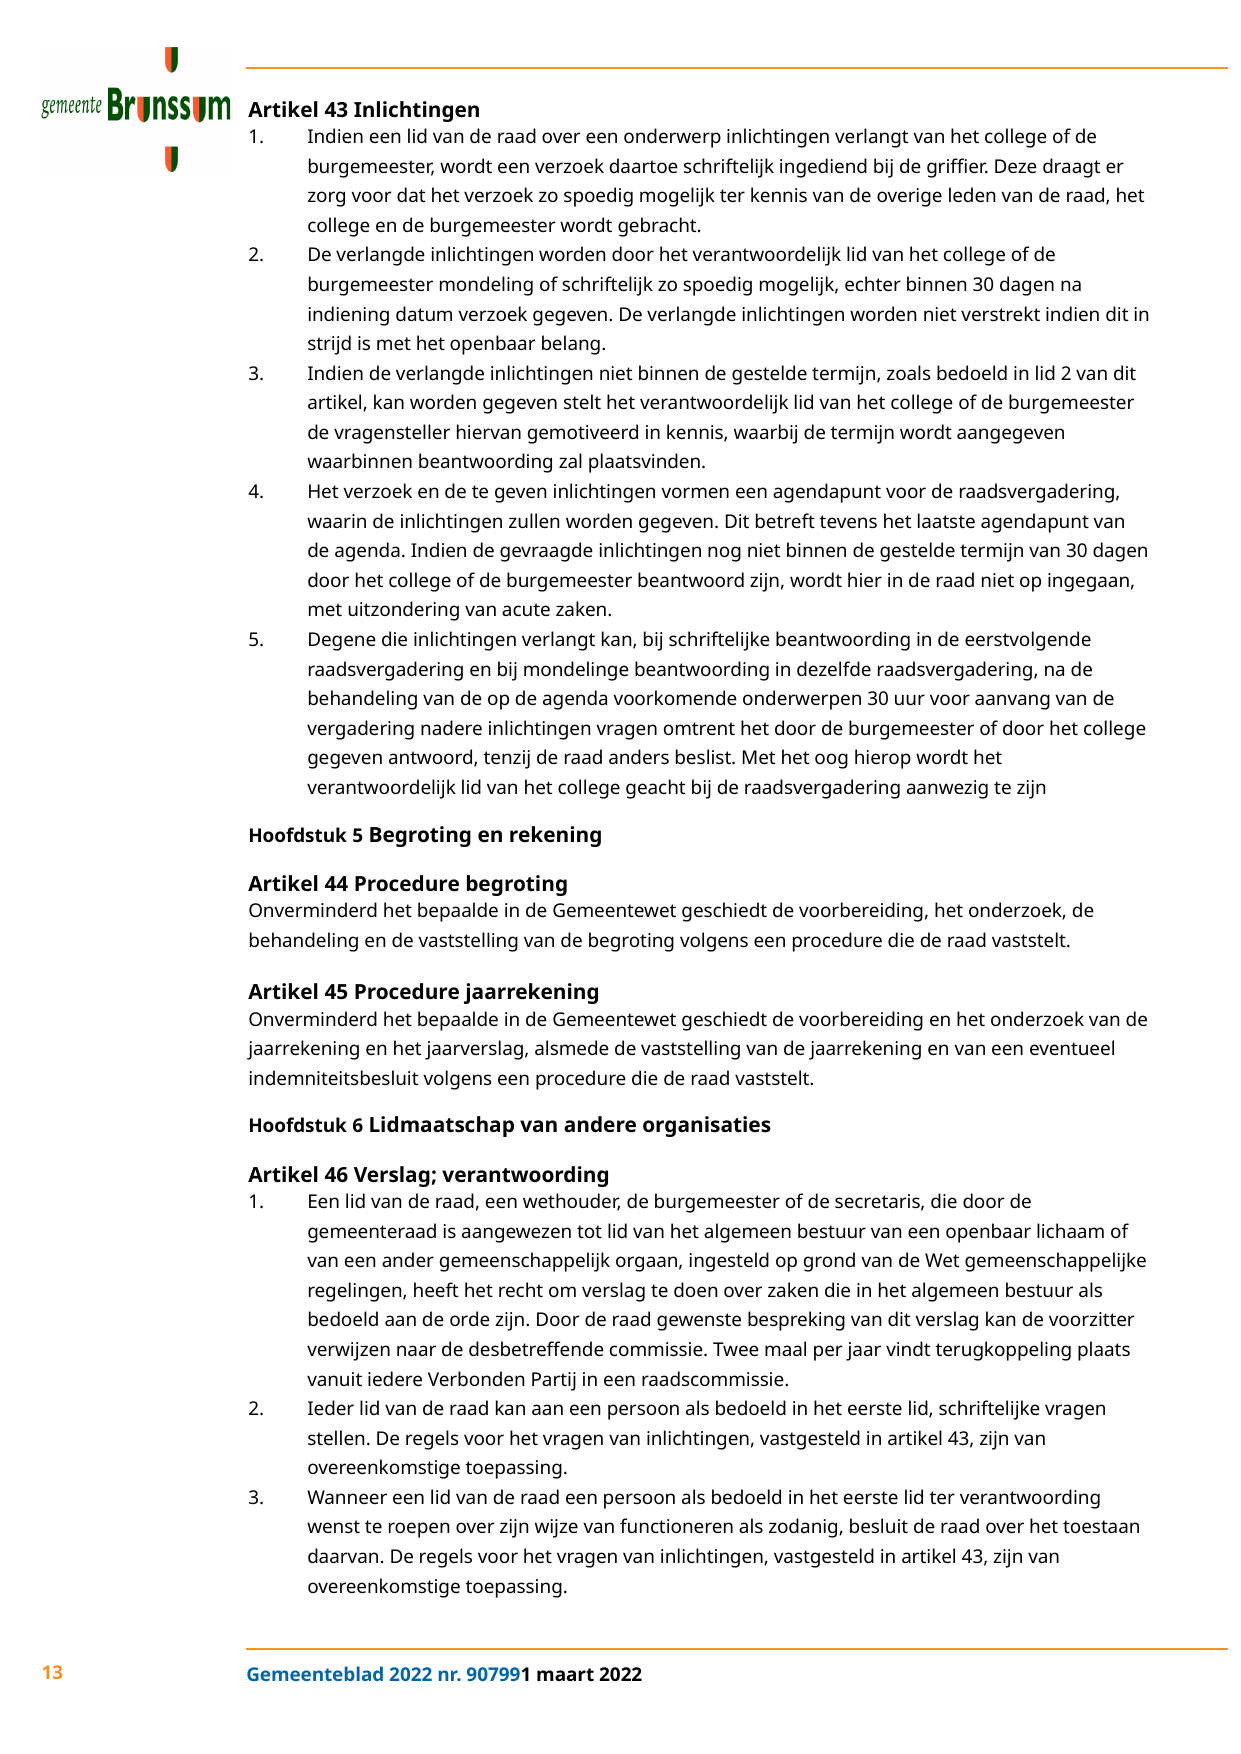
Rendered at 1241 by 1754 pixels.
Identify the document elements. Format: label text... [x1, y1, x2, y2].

text Hoofdstuk 5 Begroting en rekening [248, 820, 1152, 848]
list Ieder lid van de raad kan aan een persoon als bedoeld in het eerste lid, schriftelijke vragen stellen. De regels voor het vragen van inlichtingen, vastgesteld in artikel 43, zijn van overeenkomstige toepassing. [248, 1395, 1152, 1480]
list Een lid van de raad, een wethouder, de burgemeester of de secretaris, die door de gemeenteraad is aangewezen tot lid van het algemeen bestuur van een openbaar lichaam of van een ander gemeenschappelijk orgaan, ingesteld op grond van de Wet gemeenschappelijke regelingen, heeft het recht om verslag te doen over zaken die in het algemeen bestuur als bedoeld aan de orde zijn. Door de raad gewenste bespreking van dit verslag kan de voorzitter verwijzen naar de desbetreffende commissie. Twee maal per jaar vindt terugkoppeling plaats vanuit iedere Verbonden Partij in een raadscommissie. [248, 1188, 1152, 1392]
text Artikel 46 Verslag; verantwoording [248, 1160, 1152, 1188]
text Artikel 44 Procedure begroting [248, 869, 1152, 897]
text Hoofdstuk 6 Lidmaatschap van andere organisaties [248, 1111, 1152, 1139]
list Het verzoek en de te geven inlichtingen vormen een agendapunt voor de raadsvergadering, waarin de inlichtingen zullen worden gegeven. Dit betreft tevens het laatste agendapunt van de agenda. Indien de gevraagde inlichtingen nog niet binnen de gestelde termijn van 30 dagen door het college of de burgemeester beantwoord zijn, wordt hier in de raad niet op ingegaan, met uitzondering van acute zaken. [248, 478, 1152, 622]
list Indien een lid van de raad over een onderwerp inlichtingen verlangt van het college of de burgemeester, wordt een verzoek daartoe schriftelijk ingediend bij de griffier. Deze draagt er zorg voor dat het verzoek zo spoedig mogelijk ter kennis van de overige leden van de raad, het college en de burgemeester wordt gebracht. [248, 123, 1152, 238]
list Indien de verlangde inlichtingen niet binnen de gestelde termijn, zoals bedoeld in lid 2 van dit artikel, kan worden gegeven stelt het verantwoordelijk lid van het college of de burgemeester de vragensteller hiervan gemotiveerd in kennis, waarbij de termijn wordt aangegeven waarbinnen beantwoording zal plaatsvinden. [248, 360, 1152, 474]
text Artikel 45 Procedure jaarrekening [248, 977, 1152, 1006]
list Degene die inlichtingen verlangt kan, bij schriftelijke beantwoording in de eerstvolgende raadsvergadering en bij mondelinge beantwoording in dezelfde raadsvergadering, na de behandeling van de op de agenda voorkomende onderwerpen 30 uur voor aanvang van de vergadering nadere inlichtingen vragen omtrent het door de burgemeester of door het college gegeven antwoord, tenzij de raad anders beslist. Met het oog hierop wordt het verantwoordelijk lid van het college geacht bij de raadsvergadering aanwezig te zijn [248, 626, 1152, 800]
text Artikel 43 Inlichtingen [248, 95, 1152, 123]
list De verlangde inlichtingen worden door het verantwoordelijk lid van het college of de burgemeester mondeling of schriftelijk zo spoedig mogelijk, echter binnen 30 dagen na indiening datum verzoek gegeven. De verlangde inlichtingen worden niet verstrekt indien dit in strijd is met het openbaar belang. [248, 242, 1152, 356]
text Onverminderd het bepaalde in de Gemeentewet geschiedt de voorbereiding, het onderzoek, de behandeling en de vaststelling van de begroting volgens een procedure die de raad vaststelt. [248, 897, 1152, 953]
text Onverminderd het bepaalde in de Gemeentewet geschiedt de voorbereiding en het onderzoek van de jaarrekening en het jaarverslag, alsmede de vaststelling van de jaarrekening en van een eventueel indemniteitsbesluit volgens een procedure die de raad vaststelt. [248, 1006, 1152, 1091]
list Wanneer een lid van de raad een persoon als bedoeld in het eerste lid ter verantwoording wenst te roepen over zijn wijze van functioneren als zodanig, besluit de raad over het toestaan daarvan. De regels voor het vragen van inlichtingen, vastgesteld in artikel 43, zijn van overeenkomstige toepassing. [248, 1484, 1152, 1599]
picture [41, 47, 231, 172]
